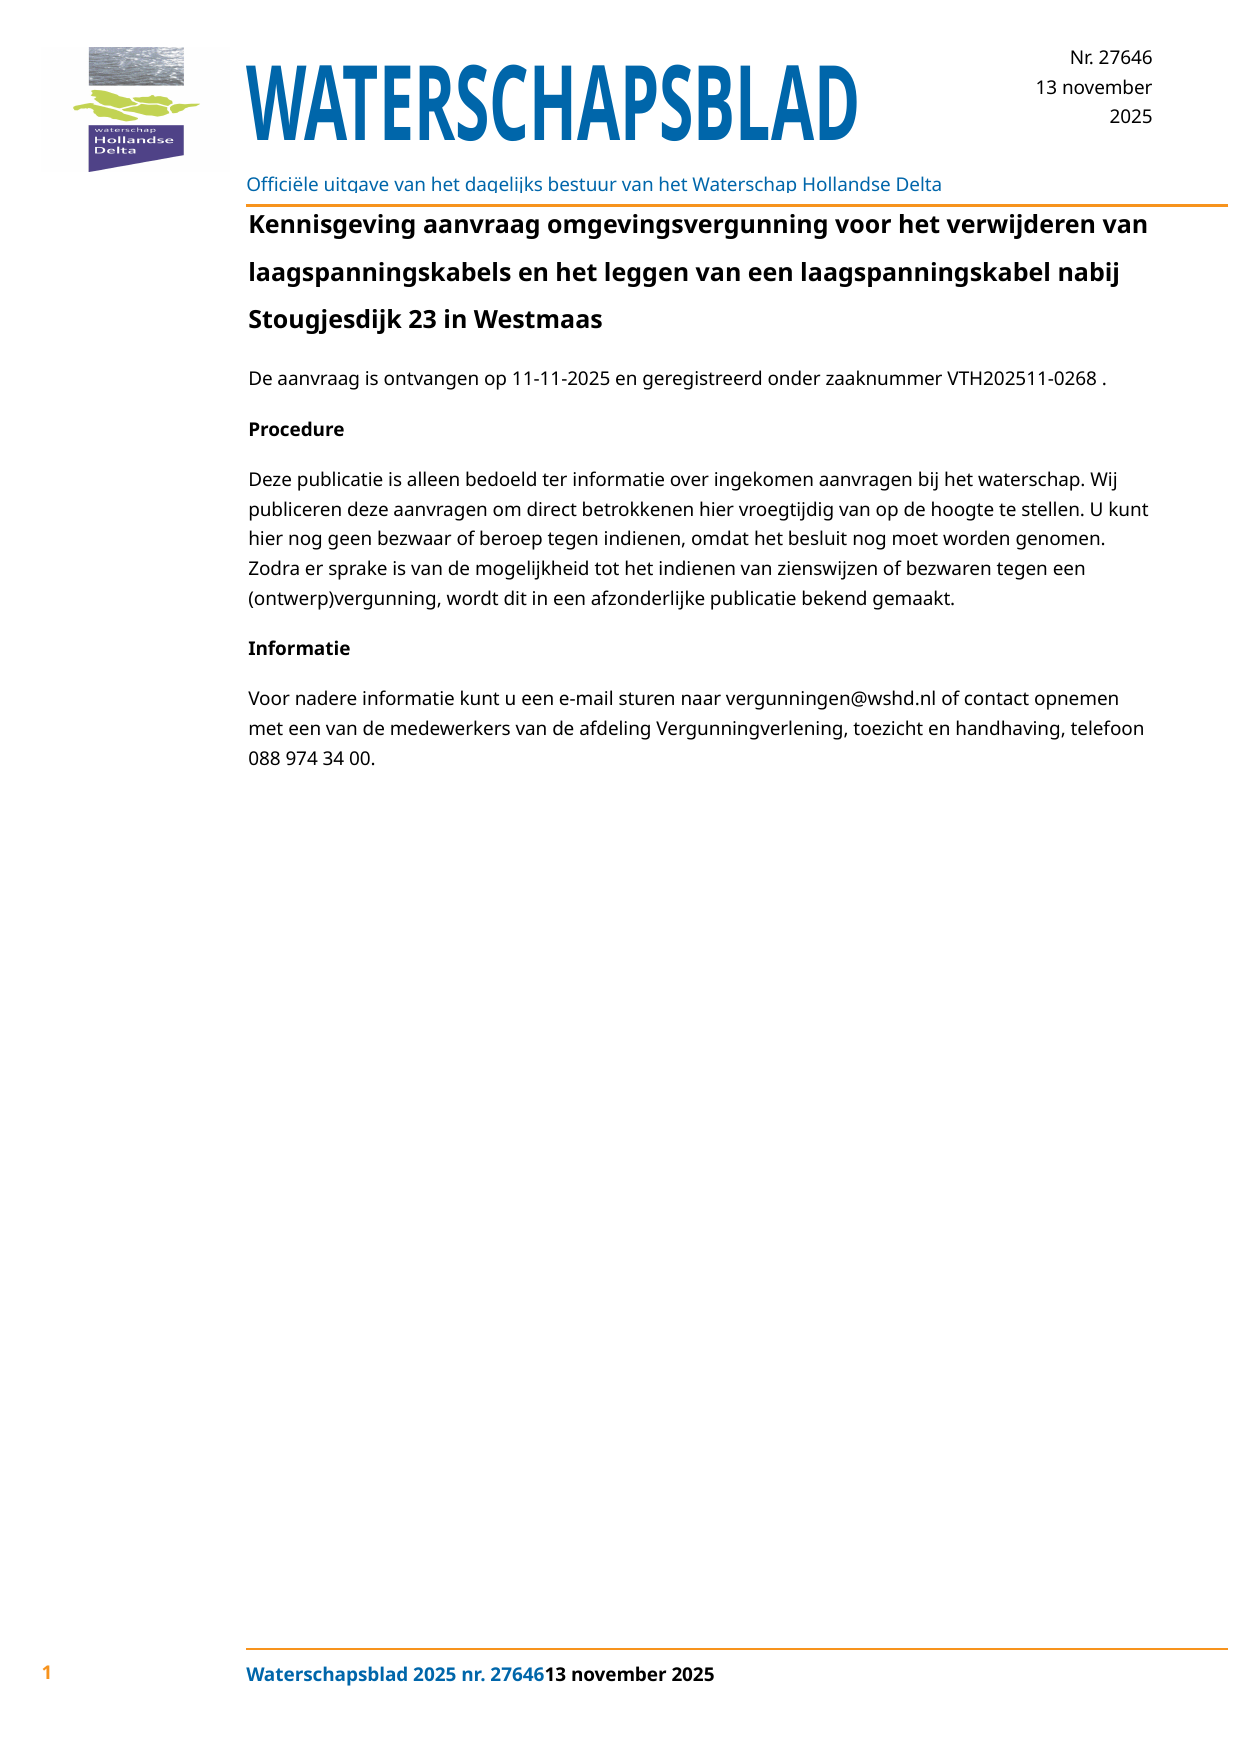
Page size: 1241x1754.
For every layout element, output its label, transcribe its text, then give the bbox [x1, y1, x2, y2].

text Procedure [248, 416, 1152, 442]
text Voor nadere informatie kunt u een e-mail sturen naar vergunningen@wshd.nl of contact opnemen met een van de medewerkers van de afdeling Vergunningverlening, toezicht en handhaving, telefoon 088 974 34 00. [248, 686, 1152, 770]
text De aanvraag is ontvangen op 11-11-2025 en geregistreerd onder zaaknummer VTH202511-0268 . [248, 366, 1152, 391]
text Deze publicatie is alleen bedoeld ter informatie over ingekomen aanvragen bij het waterschap. Wij publiceren deze aanvragen om direct betrokkenen hier vroegtijdig van op de hoogte te stellen. U kunt hier nog geen bezwaar of beroep tegen indienen, omdat het besluit nog moet worden genomen. Zodra er sprake is van de mogelijkheid tot het indienen van zienswijzen of bezwaren tegen een (ontwerp)vergunning, wordt dit in een afzonderlijke publicatie bekend gemaakt. [248, 466, 1152, 610]
picture [41, 47, 231, 172]
text Kennisgeving aanvraag omgevingsvergunning voor het verwijderen van laagspanningskabels en het leggen van een laagspanningskabel nabij Stougjesdijk 23 in Westmaas [248, 207, 1152, 336]
text Informatie [248, 635, 1152, 661]
